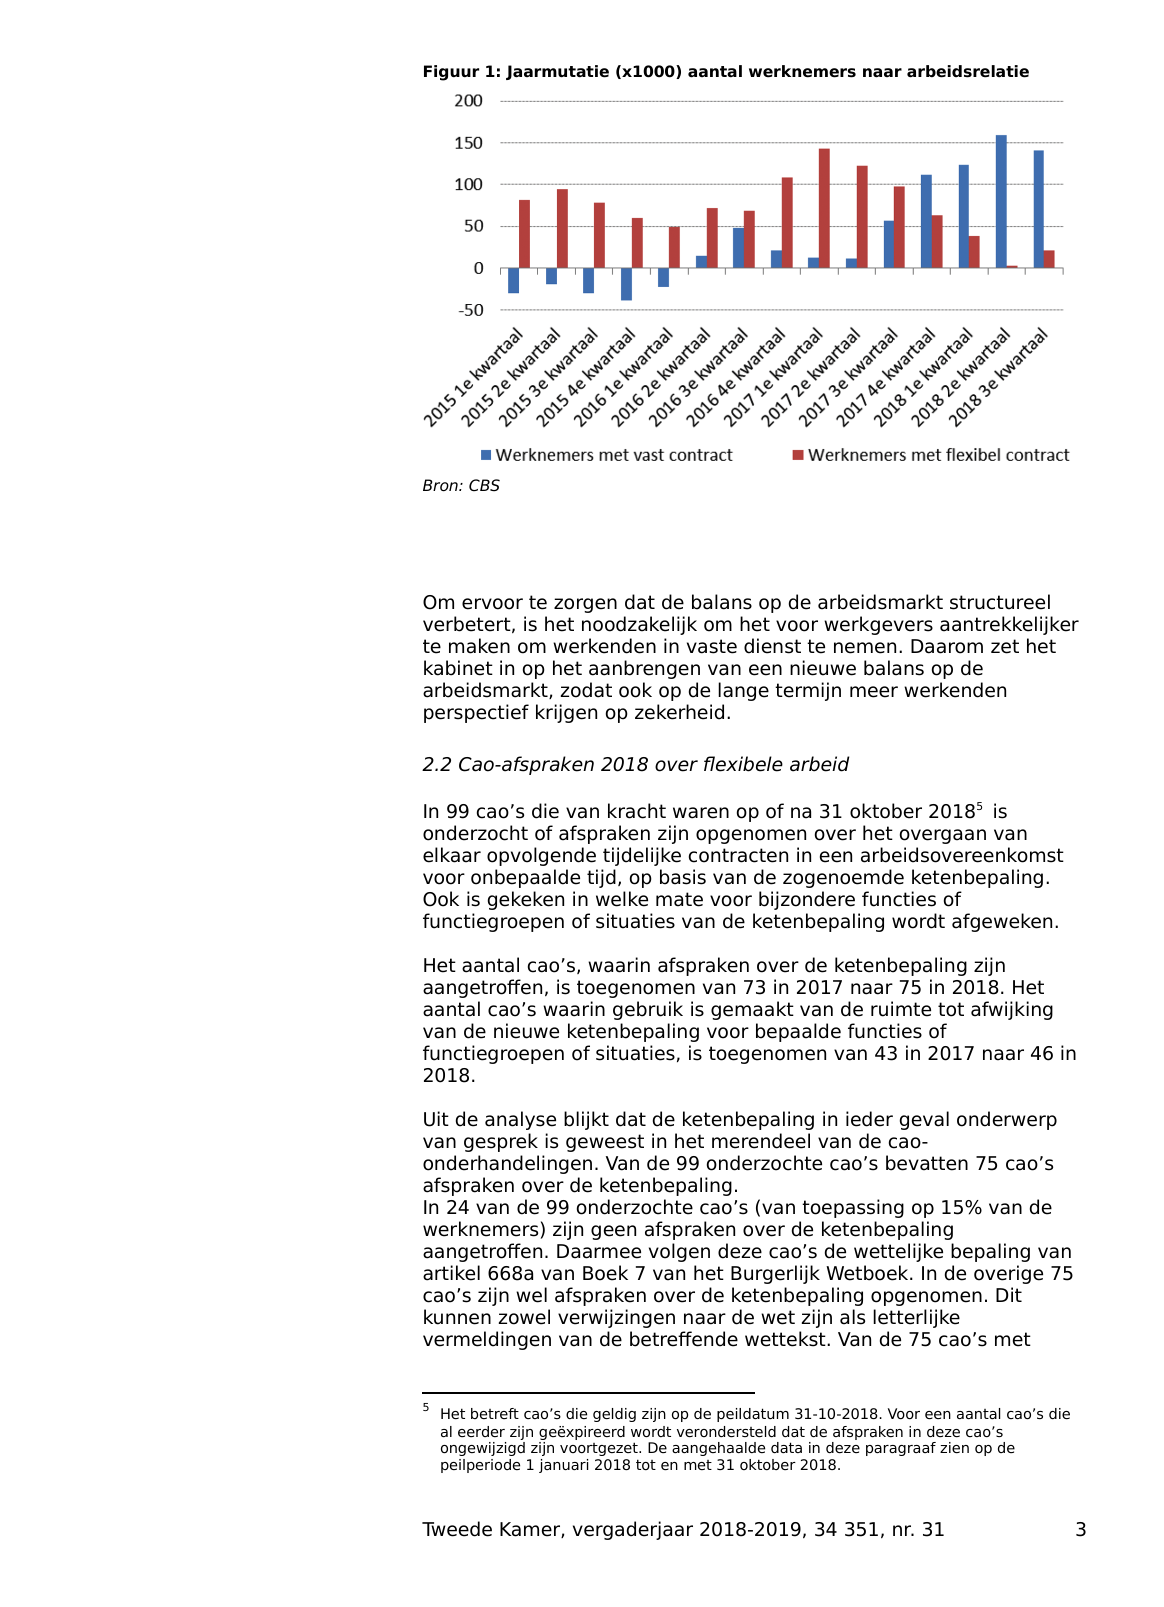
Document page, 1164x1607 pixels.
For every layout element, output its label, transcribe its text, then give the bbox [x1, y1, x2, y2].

text Om ervoor te zorgen dat de balans op de arbeidsmarkt structureel verbetert, is het noodzakelijk om het voor werkgevers aantrekkelijker te maken om werkenden in vaste dienst te nemen. Daarom zet het kabinet in op het aanbrengen van een nieuwe balans op de arbeidsmarkt, zodat ook op de lange termijn meer werkenden perspectief krijgen op zekerheid. [422, 592, 1087, 724]
picture [422, 92, 1072, 465]
text Het betreft cao’s die geldig zijn op de peildatum 31-10-2018. Voor een aantal cao’s die al eerder zijn geëxpireerd wordt verondersteld dat de afspraken in deze cao’s ongewijzigd zijn voortgezet. De aangehaalde data in deze paragraaf zien op de peilperiode 1 januari 2018 tot en met 31 oktober 2018. [422, 1402, 1087, 1474]
text Uit de analyse blijkt dat de ketenbepaling in ieder geval onderwerp van gesprek is geweest in het merendeel van de cao-onderhandelingen. Van de 99 onderzochte cao’s bevatten 75 cao’s afspraken over de ketenbepaling. [422, 1109, 1087, 1197]
text Figuur 1: Jaarmutatie (x1000) aantal werknemers naar arbeidsrelatie [422, 63, 1072, 81]
text Het aantal cao’s, waarin afspraken over de ketenbepaling zijn aangetroffen, is toegenomen van 73 in 2017 naar 75 in 2018. Het aantal cao’s waarin gebruik is gemaakt van de ruimte tot afwijking van de nieuwe ketenbepaling voor bepaalde functies of functiegroepen of situaties, is toegenomen van 43 in 2017 naar 46 in 2018. [422, 955, 1087, 1087]
text In 99 cao’s die van kracht waren op of na 31 oktober 2018 is onderzocht of afspraken zijn opgenomen over het overgaan van elkaar opvolgende tijdelijke contracten in een arbeidsovereenkomst voor onbepaalde tijd, op basis van de zogenoemde ketenbepaling. Ook is gekeken in welke mate voor bijzondere functies of functiegroepen of situaties van de ketenbepaling wordt afgeweken. [422, 801, 1087, 933]
text In 24 van de 99 onderzochte cao’s (van toepassing op 15% van de werknemers) zijn geen afspraken over de ketenbepaling aangetroffen. Daarmee volgen deze cao’s de wettelijke bepaling van artikel 668a van Boek 7 van het Burgerlijk Wetboek. In de overige 75 cao’s zijn wel afspraken over de ketenbepaling opgenomen. Dit kunnen zowel verwijzingen naar de wet zijn als letterlijke vermeldingen van de betreffende wettekst. Van de 75 cao’s met [422, 1197, 1087, 1351]
subtitle 2.2 Cao-afspraken 2018 over flexibele arbeid [422, 754, 1087, 776]
text Bron: CBS [422, 477, 1072, 495]
